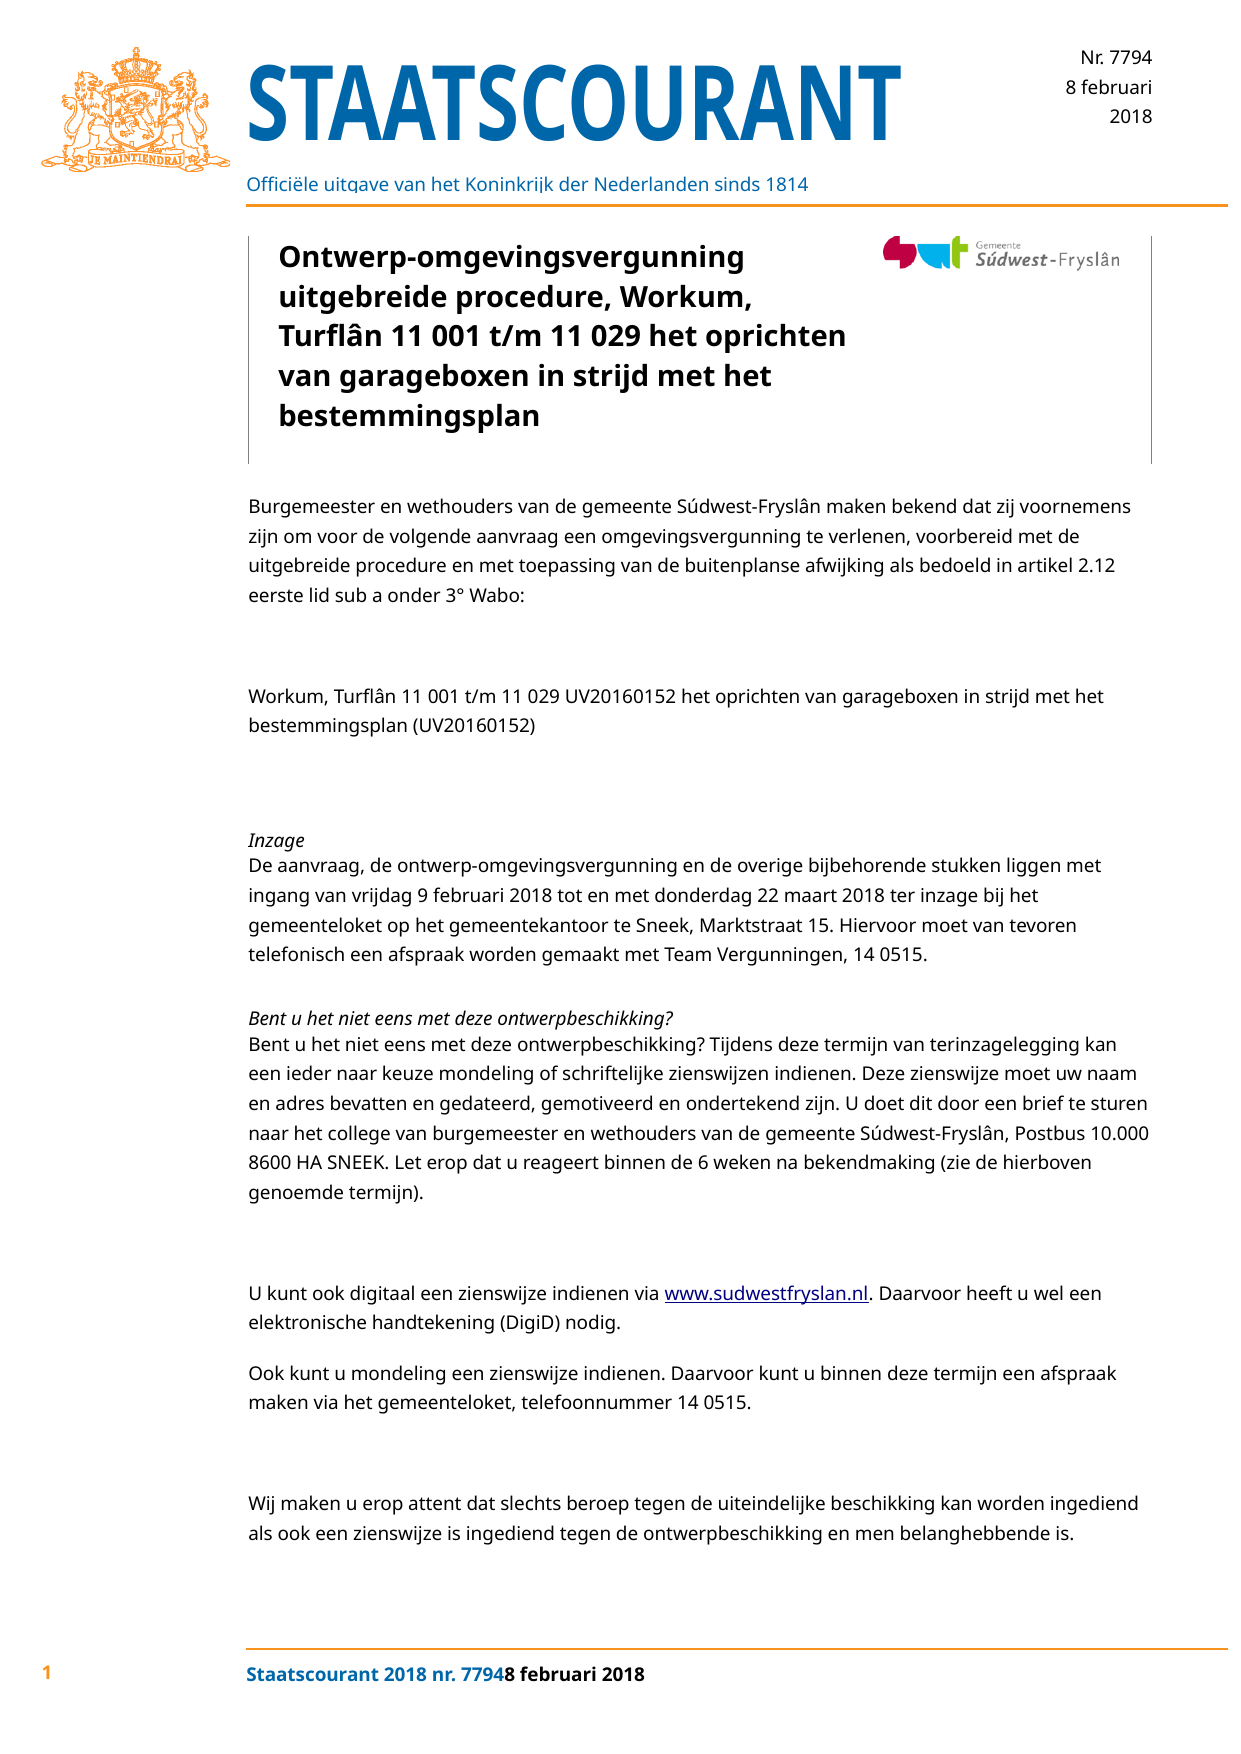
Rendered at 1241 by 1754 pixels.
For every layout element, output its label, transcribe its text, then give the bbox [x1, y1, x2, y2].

text Ook kunt u mondeling een zienswijze indienen. Daarvoor kunt u binnen deze termijn een afspraak maken via het gemeenteloket, telefoonnummer 14 0515. [248, 1360, 1152, 1415]
picture [882, 236, 1119, 272]
text Burgemeester en wethouders van de gemeente Súdwest-Fryslân maken bekend dat zij voornemens zijn om voor de volgende aanvraag een omgevingsvergunning te verlenen, voorbereid met de uitgebreide procedure en met toepassing van de buitenplanse afwijking als bedoeld in artikel 2.12 eerste lid sub a onder 3° Wabo: [248, 493, 1152, 608]
text Wij maken u erop attent dat slechts beroep tegen de uiteindelijke beschikking kan worden ingediend als ook een zienswijze is ingediend tegen de ontwerpbeschikking en men belanghebbende is. [248, 1490, 1152, 1546]
text Workum, Turflân 11 001 t/m 11 029 UV20160152 het oprichten van garageboxen in strijd met het bestemmingsplan (UV20160152) [248, 683, 1152, 738]
picture [41, 47, 231, 172]
text U kunt ook digitaal een zienswijze indienen via www.sudwestfryslan.nl. Daarvoor heeft u wel een elektronische handtekening (DigiD) nodig. [248, 1280, 1152, 1335]
text Bent u het niet eens met deze ontwerpbeschikking? [248, 1005, 1152, 1031]
table_header Ontwerp-omgevingsvergunning uitgebreide procedure, Workum, Turflân 11 001 t/m 11 029 het oprichten van garageboxen in strijd met het bestemmingsplan [249, 236, 850, 464]
text Inzage [248, 827, 1152, 853]
text Bent u het niet eens met deze ontwerpbeschikking? Tijdens deze termijn van terinzagelegging kan een ieder naar keuze mondeling of schriftelijke zienswijzen indienen. Deze zienswijze moet uw naam en adres bevatten en gedateerd, gemotiveerd en ondertekend zijn. U doet dit door een brief te sturen naar het college van burgemeester en wethouders van de gemeente Súdwest-Fryslân, Postbus 10.000 8600 HA SNEEK. Let erop dat u reageert binnen de 6 weken na bekendmaking (zie de hierboven genoemde termijn). [248, 1031, 1152, 1205]
text De aanvraag, de ontwerp-omgevingsvergunning en de overige bijbehorende stukken liggen met ingang van vrijdag 9 februari 2018 tot en met donderdag 22 maart 2018 ter inzage bij het gemeenteloket op het gemeentekantoor te Sneek, Marktstraat 15. Hiervoor moet van tevoren telefonisch een afspraak worden gemaakt met Team Vergunningen, 14 0515. [248, 853, 1152, 967]
table_header [850, 236, 1151, 464]
